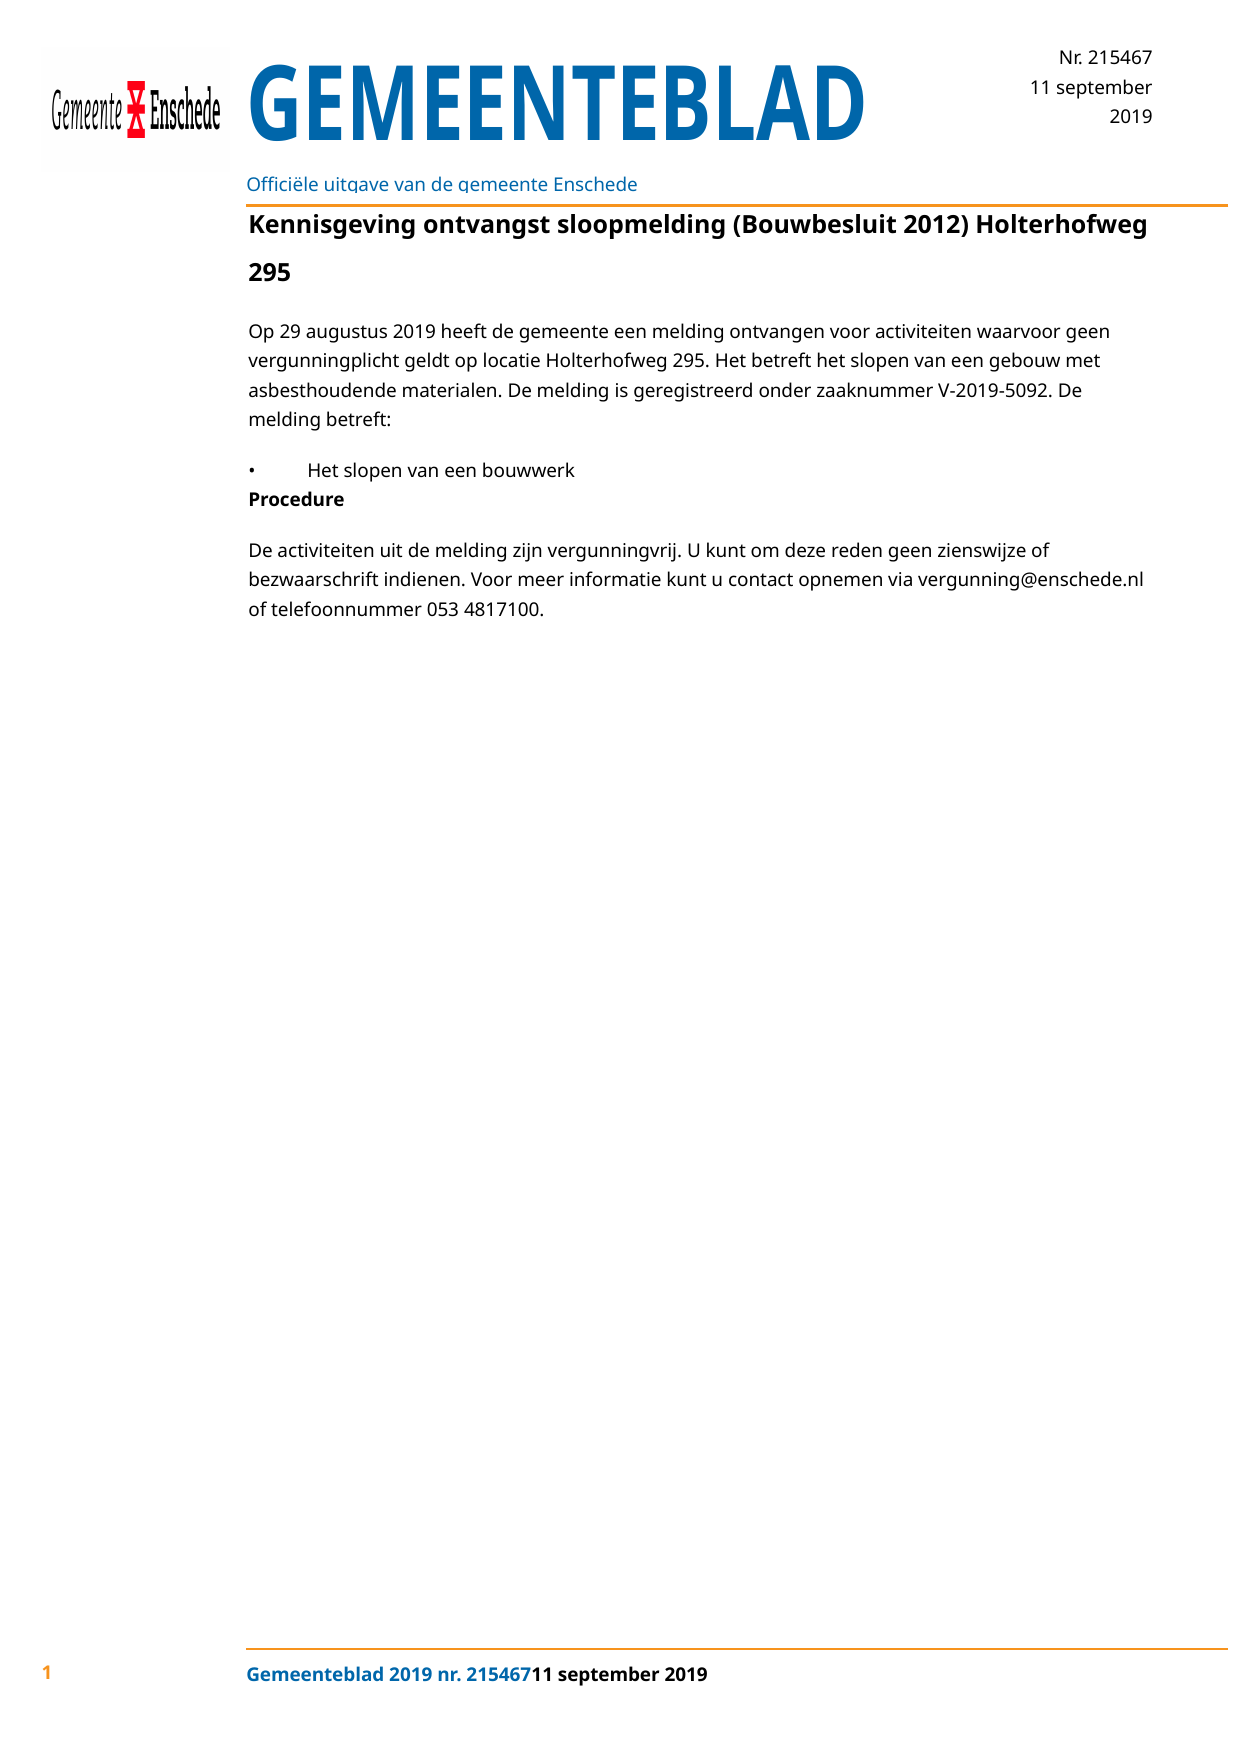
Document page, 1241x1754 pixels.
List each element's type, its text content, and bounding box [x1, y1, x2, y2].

text Procedure [248, 487, 1152, 512]
list Het slopen van een bouwwerk [248, 457, 1152, 483]
text Op 29 augustus 2019 heeft de gemeente een melding ontvangen voor activiteiten waarvoor geen vergunningplicht geldt op locatie Holterhofweg 295. Het betreft het slopen van een gebouw met asbesthoudende materialen. De melding is geregistreerd onder zaaknummer V-2019-5092. De melding betreft: [248, 318, 1152, 432]
text De activiteiten uit de melding zijn vergunningvrij. U kunt om deze reden geen zienswijze of bezwaarschrift indienen. Voor meer informatie kunt u contact opnemen via vergunning@enschede.nl of telefoonnummer 053 4817100. [248, 537, 1152, 622]
picture [41, 47, 231, 172]
text Kennisgeving ontvangst sloopmelding (Bouwbesluit 2012) Holterhofweg 295 [248, 207, 1152, 288]
